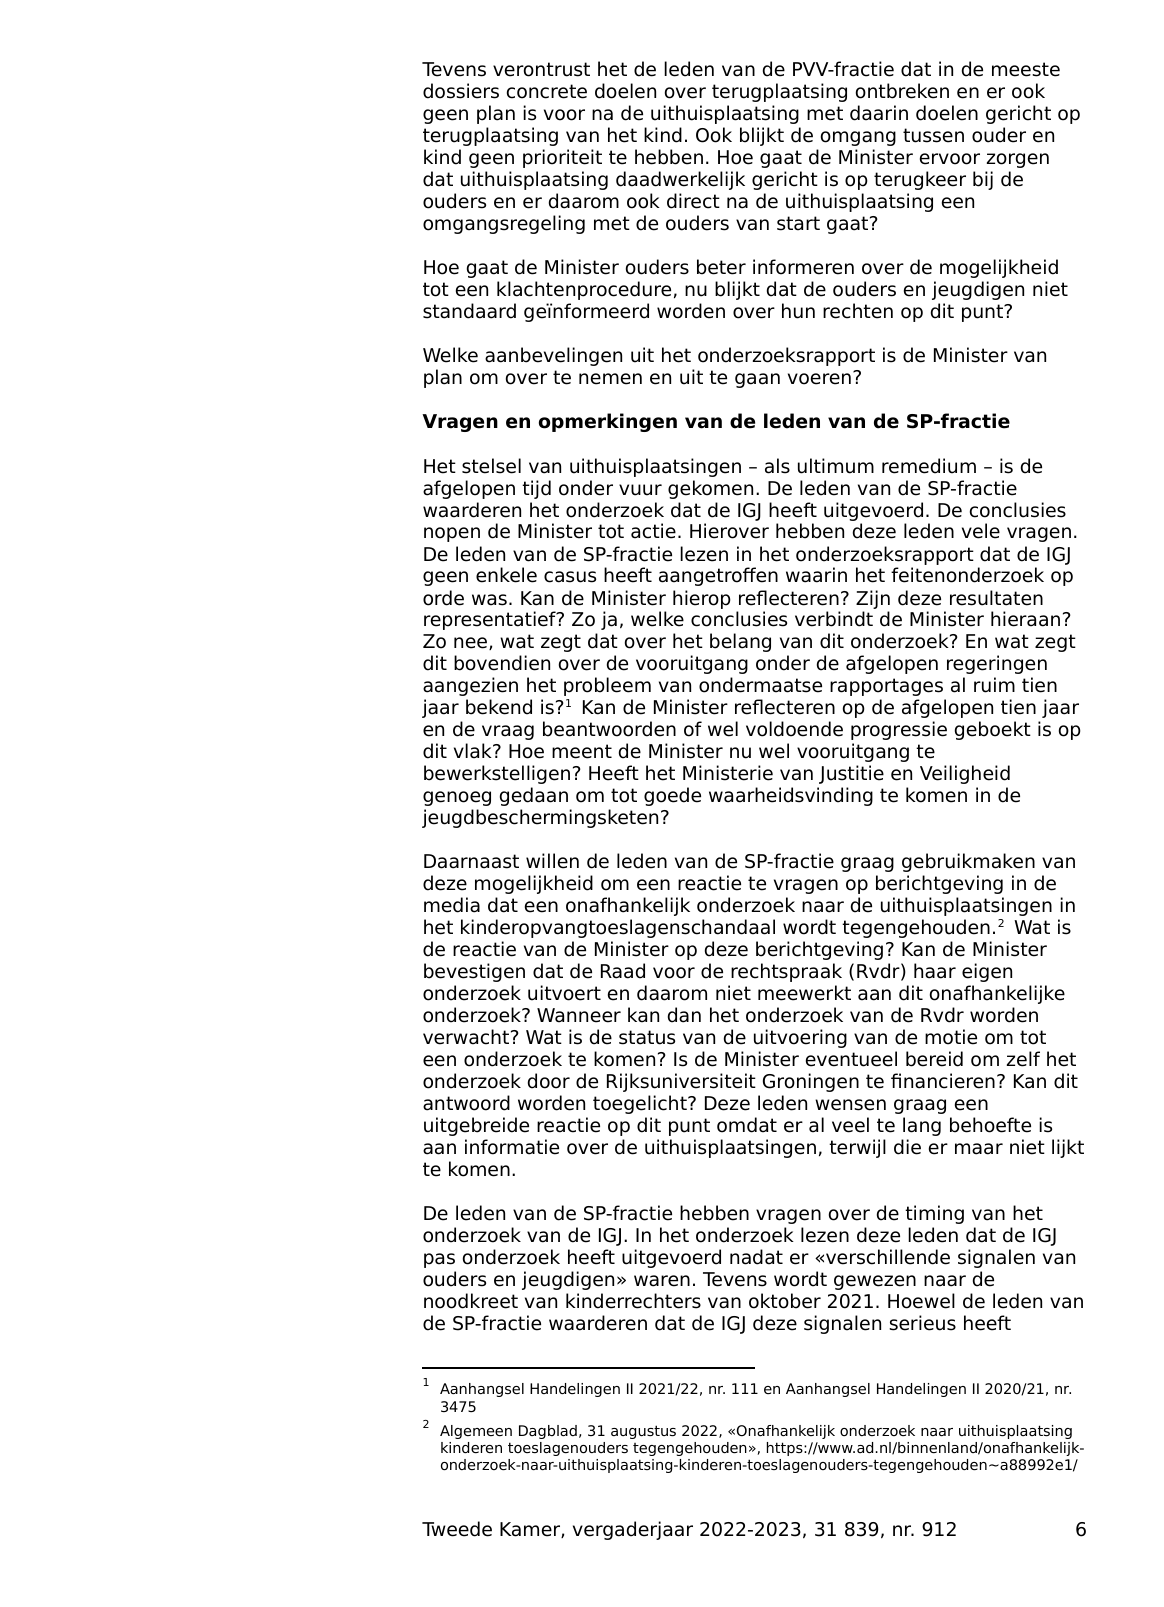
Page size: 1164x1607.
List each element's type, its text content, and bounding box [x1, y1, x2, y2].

text Algemeen Dagblad, 31 augustus 2022, «Onafhankelijk onderzoek naar uithuisplaatsing kinderen toeslagenouders tegengehouden», https://www.ad.nl/binnenland/onafhankelijk-onderzoek-naar-uithuisplaatsing-kinderen-toeslagenouders-tegengehouden~a88992e1/ [422, 1418, 1087, 1474]
text De leden van de SP-fractie hebben vragen over de timing van het onderzoek van de IGJ. In het onderzoek lezen deze leden dat de IGJ pas onderzoek heeft uitgevoerd nadat er «verschillende signalen van ouders en jeugdigen» waren. Tevens wordt gewezen naar de noodkreet van kinderrechters van oktober 2021. Hoewel de leden van de SP-fractie waarderen dat de IGJ deze signalen serieus heeft [422, 1203, 1087, 1335]
text Welke aanbevelingen uit het onderzoeksrapport is de Minister van plan om over te nemen en uit te gaan voeren? [422, 345, 1087, 389]
text Aanhangsel Handelingen II 2021/22, nr. 111 en Aanhangsel Handelingen II 2020/21, nr. 3475 [422, 1377, 1087, 1416]
text Tevens verontrust het de leden van de PVV-fractie dat in de meeste dossiers concrete doelen over terugplaatsing ontbreken en er ook geen plan is voor na de uithuisplaatsing met daarin doelen gericht op terugplaatsing van het kind. Ook blijkt de omgang tussen ouder en kind geen prioriteit te hebben. Hoe gaat de Minister ervoor zorgen dat uithuisplaatsing daadwerkelijk gericht is op terugkeer bij de ouders en er daarom ook direct na de uithuisplaatsing een omgangsregeling met de ouders van start gaat? [422, 59, 1087, 235]
text Het stelsel van uithuisplaatsingen – als ultimum remedium – is de afgelopen tijd onder vuur gekomen. De leden van de SP-fractie waarderen het onderzoek dat de IGJ heeft uitgevoerd. De conclusies nopen de Minister tot actie. Hierover hebben deze leden vele vragen. [422, 456, 1087, 543]
text Hoe gaat de Minister ouders beter informeren over de mogelijkheid tot een klachtenprocedure, nu blijkt dat de ouders en jeugdigen niet standaard geïnformeerd worden over hun rechten op dit punt? [422, 257, 1087, 323]
text Daarnaast willen de leden van de SP-fractie graag gebruikmaken van deze mogelijkheid om een reactie te vragen op berichtgeving in de media dat een onafhankelijk onderzoek naar de uithuisplaatsingen in het kinderopvangtoeslagenschandaal wordt tegengehouden. Wat is de reactie van de Minister op deze berichtgeving? Kan de Minister bevestigen dat de Raad voor de rechtspraak (Rvdr) haar eigen onderzoek uitvoert en daarom niet meewerkt aan dit onafhankelijke onderzoek? Wanneer kan dan het onderzoek van de Rvdr worden verwacht? Wat is de status van de uitvoering van de motie om tot een onderzoek te komen? Is de Minister eventueel bereid om zelf het onderzoek door de Rijksuniversiteit Groningen te financieren? Kan dit antwoord worden toegelicht? Deze leden wensen graag een uitgebreide reactie op dit punt omdat er al veel te lang behoefte is aan informatie over de uithuisplaatsingen, terwijl die er maar niet lijkt te komen. [422, 851, 1087, 1181]
subtitle Vragen en opmerkingen van de leden van de SP-fractie [422, 411, 1087, 433]
text De leden van de SP-fractie lezen in het onderzoeksrapport dat de IGJ geen enkele casus heeft aangetroffen waarin het feitenonderzoek op orde was. Kan de Minister hierop reflecteren? Zijn deze resultaten representatief? Zo ja, welke conclusies verbindt de Minister hieraan? Zo nee, wat zegt dat over het belang van dit onderzoek? En wat zegt dit bovendien over de vooruitgang onder de afgelopen regeringen aangezien het probleem van ondermaatse rapportages al ruim tien jaar bekend is? Kan de Minister reflecteren op de afgelopen tien jaar en de vraag beantwoorden of wel voldoende progressie geboekt is op dit vlak? Hoe meent de Minister nu wel vooruitgang te bewerkstelligen? Heeft het Ministerie van Justitie en Veiligheid genoeg gedaan om tot goede waarheidsvinding te komen in de jeugdbeschermingsketen? [422, 543, 1087, 829]
